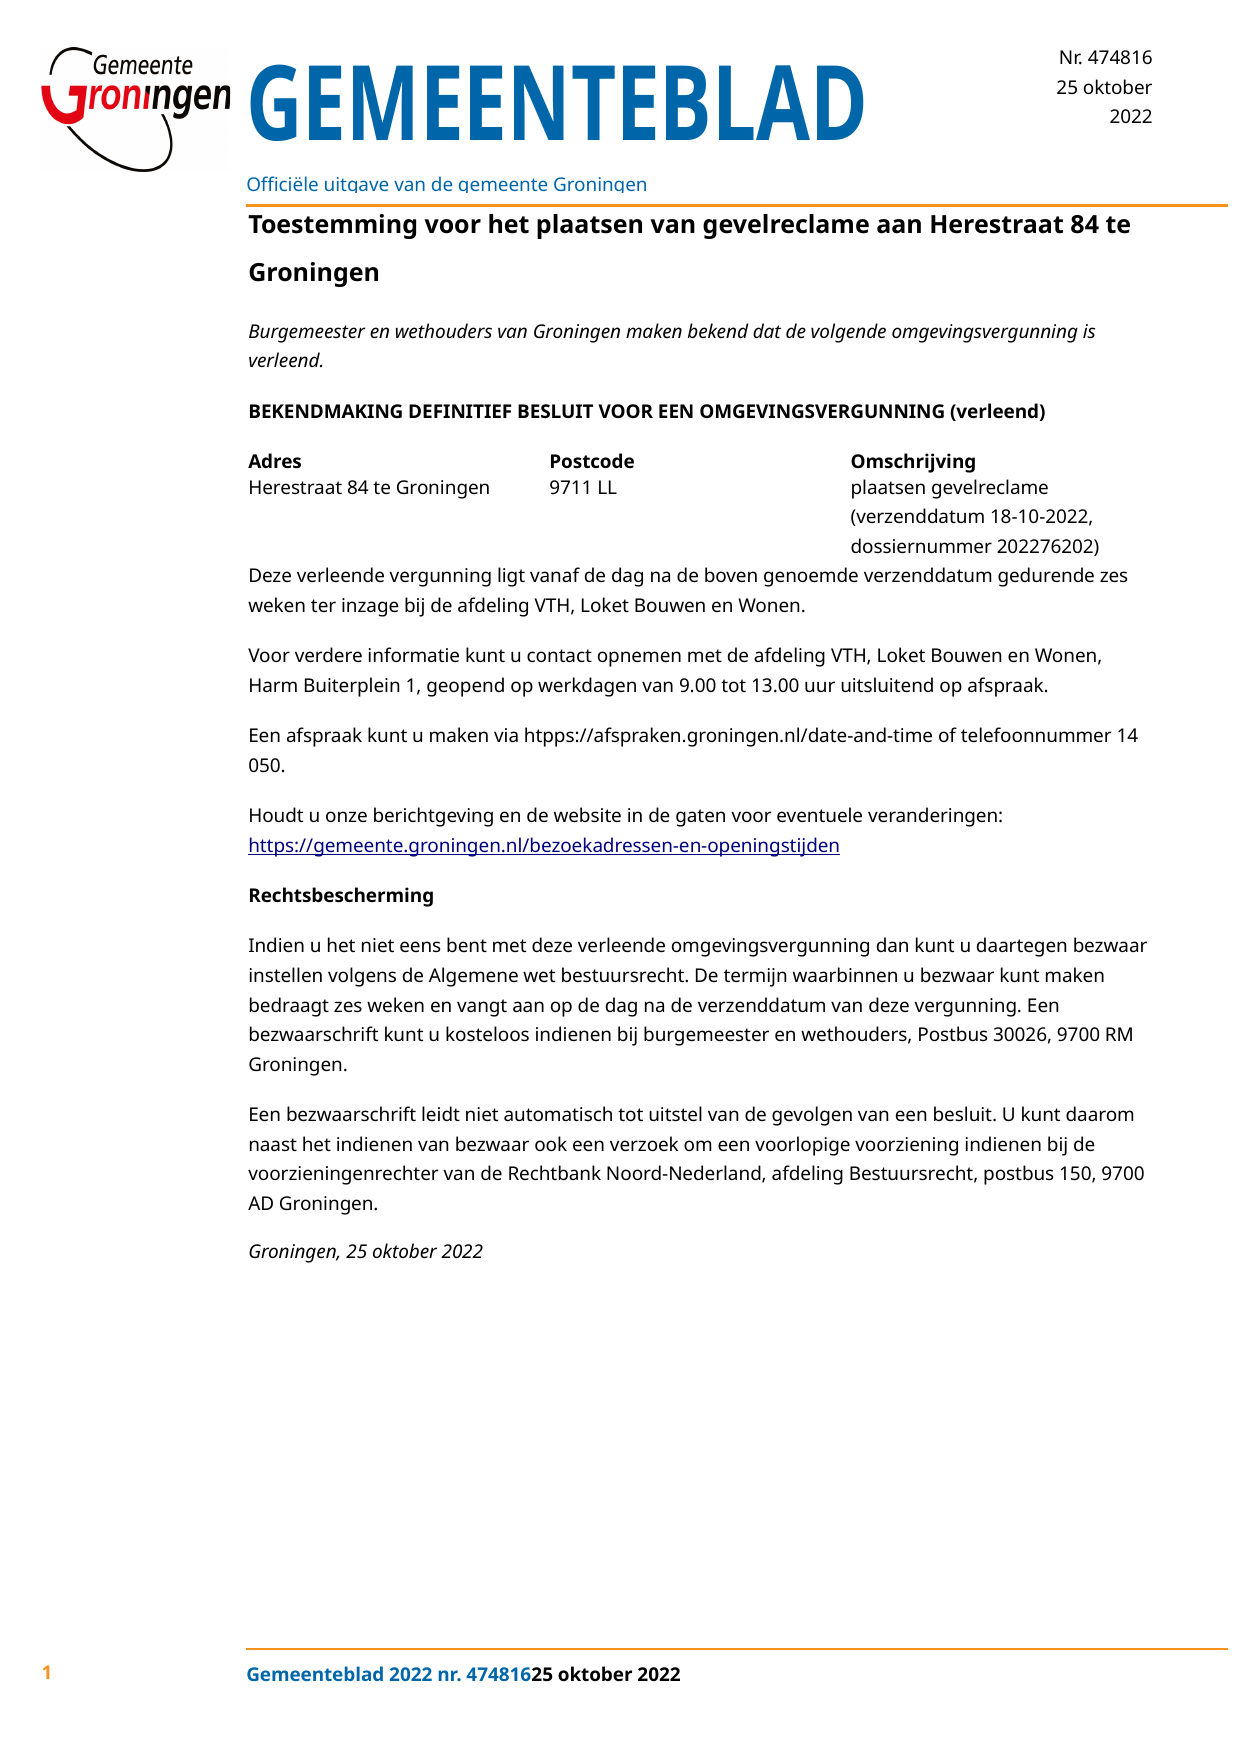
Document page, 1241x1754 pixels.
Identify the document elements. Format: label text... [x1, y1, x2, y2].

text Voor verdere informatie kunt u contact opnemen met de afdeling VTH, Loket Bouwen en Wonen, Harm Buiterplein 1, geopend op werkdagen van 9.00 tot 13.00 uur uitsluitend op afspraak. [248, 642, 1152, 698]
table_cell Herestraat 84 te Groningen [248, 474, 549, 559]
text Rechtsbescherming [248, 882, 1152, 908]
picture [41, 47, 231, 172]
text BEKENDMAKING DEFINITIEF BESLUIT VOOR EEN OMGEVINGSVERGUNNING (verleend) [248, 398, 1152, 424]
text Groningen, 25 oktober 2022 [248, 1238, 1152, 1264]
table_header Adres [248, 449, 549, 474]
text Burgemeester en wethouders van Groningen maken bekend dat de volgende omgevingsvergunning is verleend. [248, 318, 1152, 373]
text Indien u het niet eens bent met deze verleende omgevingsvergunning dan kunt u daartegen bezwaar instellen volgens de Algemene wet bestuursrecht. De termijn waarbinnen u bezwaar kunt maken bedraagt zes weken en vangt aan op de dag na de verzenddatum van deze vergunning. Een bezwaarschrift kunt u kosteloos indienen bij burgemeester en wethouders, Postbus 30026, 9700 RM Groningen. [248, 933, 1152, 1077]
table_header Postcode [549, 449, 850, 474]
table_cell plaatsen gevelreclame (verzenddatum 18-10-2022, dossiernummer 202276202) [850, 474, 1152, 559]
text Toestemming voor het plaatsen van gevelreclame aan Herestraat 84 te Groningen [248, 207, 1152, 288]
text Houdt u onze berichtgeving en de website in de gaten voor eventuele veranderingen: https://gemeente.groningen.nl/bezoekadressen-en-openingstijden [248, 802, 1152, 858]
table_cell 9711 LL [549, 474, 850, 559]
text Deze verleende vergunning ligt vanaf de dag na de boven genoemde verzenddatum gedurende zes weken ter inzage bij de afdeling VTH, Loket Bouwen en Wonen. [248, 562, 1152, 618]
table_header Omschrijving [850, 449, 1152, 474]
text Een bezwaarschrift leidt niet automatisch tot uitstel van de gevolgen van een besluit. U kunt daarom naast het indienen van bezwaar ook een verzoek om een voorlopige voorziening indienen bij de voorzieningenrechter van de Rechtbank Noord-Nederland, afdeling Bestuursrecht, postbus 150, 9700 AD Groningen. [248, 1101, 1152, 1216]
text Een afspraak kunt u maken via htpps://afspraken.groningen.nl/date-and-time of telefoonnummer 14 050. [248, 722, 1152, 778]
